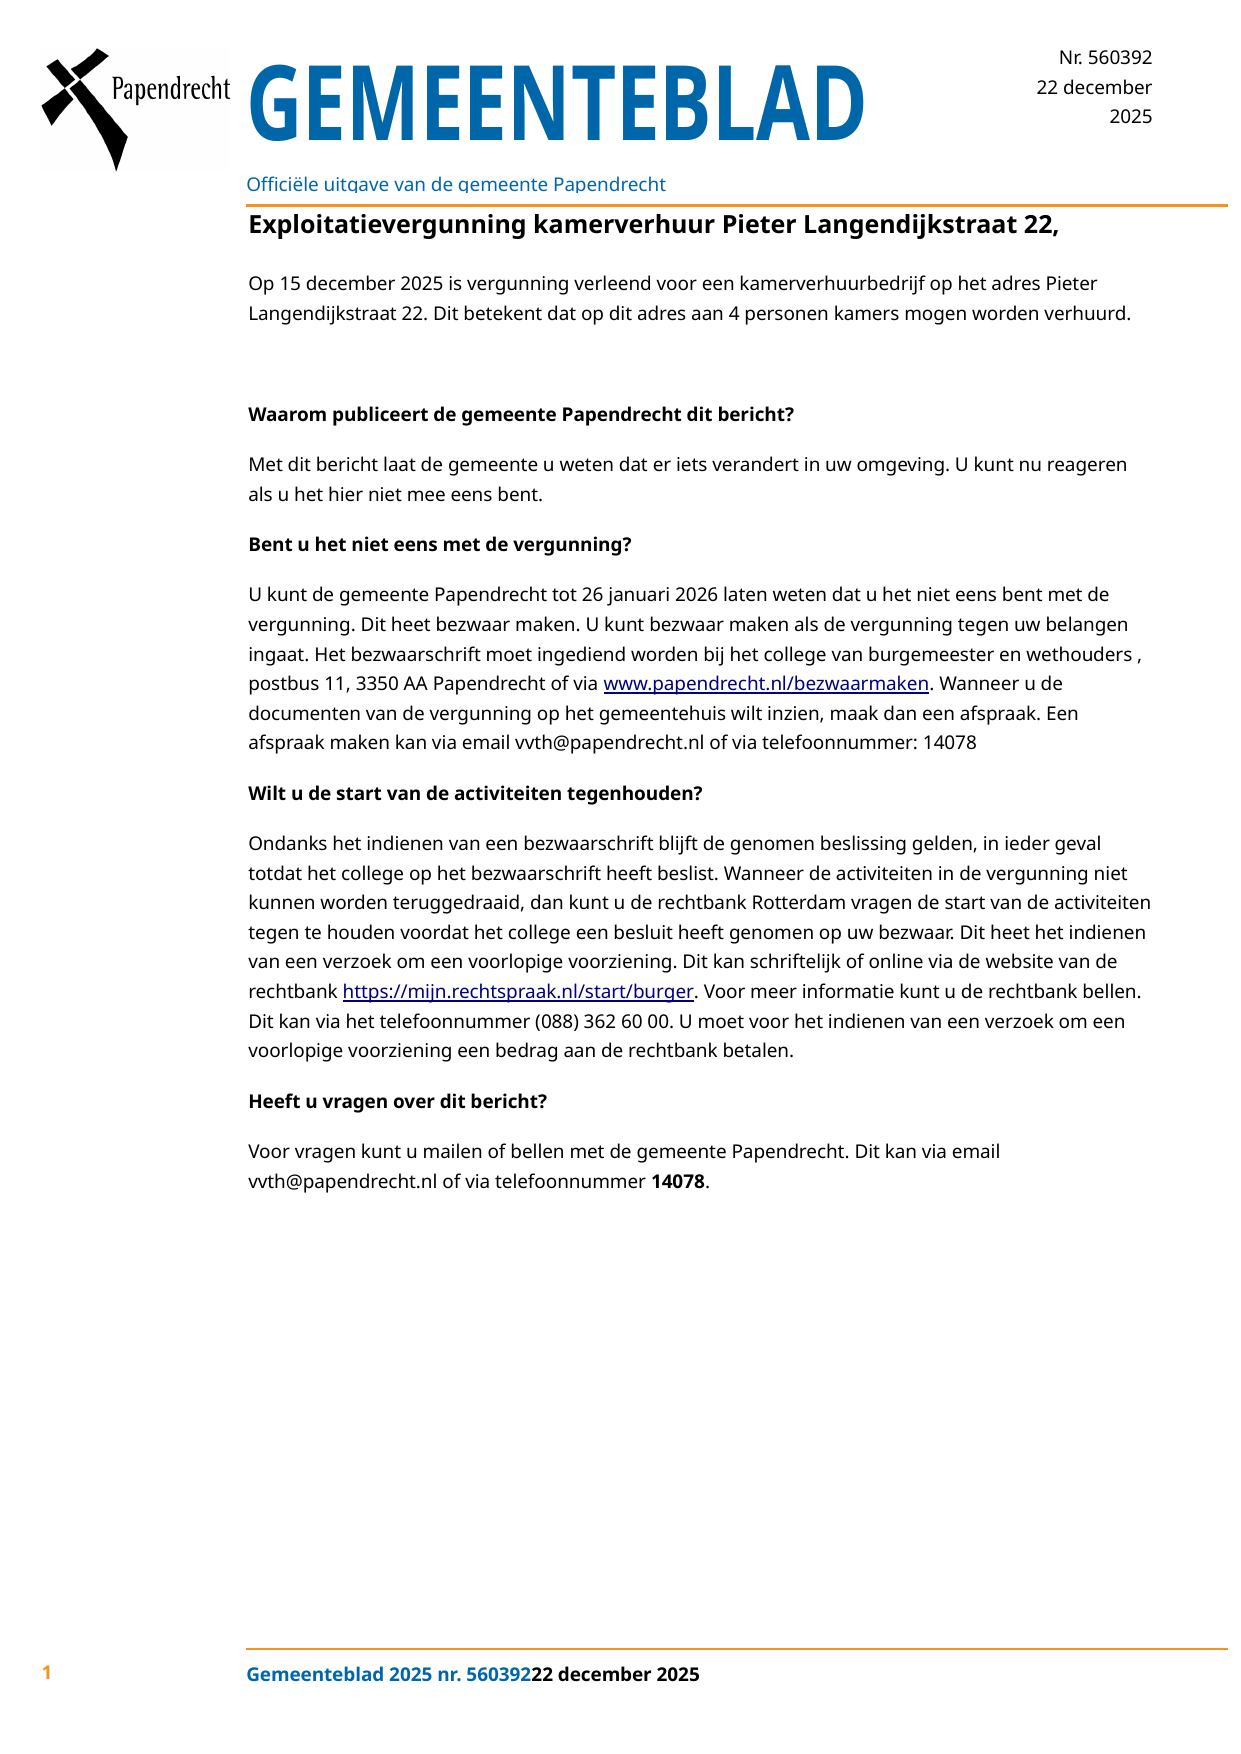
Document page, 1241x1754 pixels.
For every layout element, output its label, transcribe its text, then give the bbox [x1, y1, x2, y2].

picture [41, 47, 231, 172]
text Op 15 december 2025 is vergunning verleend voor een kamerverhuurbedrijf op het adres Pieter Langendijkstraat 22. Dit betekent dat op dit adres aan 4 personen kamers mogen worden verhuurd. [248, 270, 1152, 326]
text Voor vragen kunt u mailen of bellen met de gemeente Papendrecht. Dit kan via email vvth@papendrecht.nl of via telefoonnummer 14078. [248, 1138, 1152, 1193]
text Wilt u de start van de activiteiten tegenhouden? [248, 780, 1152, 806]
text Waarom publiceert de gemeente Papendrecht dit bericht? [248, 401, 1152, 426]
text Exploitatievergunning kamerverhuur Pieter Langendijkstraat 22, [248, 207, 1152, 241]
text Met dit bericht laat de gemeente u weten dat er iets verandert in uw omgeving. U kunt nu reageren als u het hier niet mee eens bent. [248, 451, 1152, 506]
text Ondanks het indienen van een bezwaarschrift blijft de genomen beslissing gelden, in ieder geval totdat het college op het bezwaarschrift heeft beslist. Wanneer de activiteiten in de vergunning niet kunnen worden teruggedraaid, dan kunt u de rechtbank Rotterdam vragen de start van de activiteiten tegen te houden voordat het college een besluit heeft genomen op uw bezwaar. Dit heet het indienen van een verzoek om een voorlopige voorziening. Dit kan schriftelijk of online via de website van de rechtbank https://mijn.rechtspraak.nl/start/burger. Voor meer informatie kunt u de rechtbank bellen. Dit kan via het telefoonnummer (088) 362 60 00. U moet voor het indienen van een verzoek om een voorlopige voorziening een bedrag aan de rechtbank betalen. [248, 830, 1152, 1063]
text Heeft u vragen over dit bericht? [248, 1088, 1152, 1113]
text U kunt de gemeente Papendrecht tot 26 januari 2026 laten weten dat u het niet eens bent met de vergunning. Dit heet bezwaar maken. U kunt bezwaar maken als de vergunning tegen uw belangen ingaat. Het bezwaarschrift moet ingediend worden bij het college van burgemeester en wethouders , postbus 11, 3350 AA Papendrecht of via www.papendrecht.nl/bezwaarmaken. Wanneer u de documenten van de vergunning op het gemeentehuis wilt inzien, maak dan een afspraak. Een afspraak maken kan via email vvth@papendrecht.nl of via telefoonnummer: 14078 [248, 582, 1152, 755]
text Bent u het niet eens met de vergunning? [248, 531, 1152, 557]
